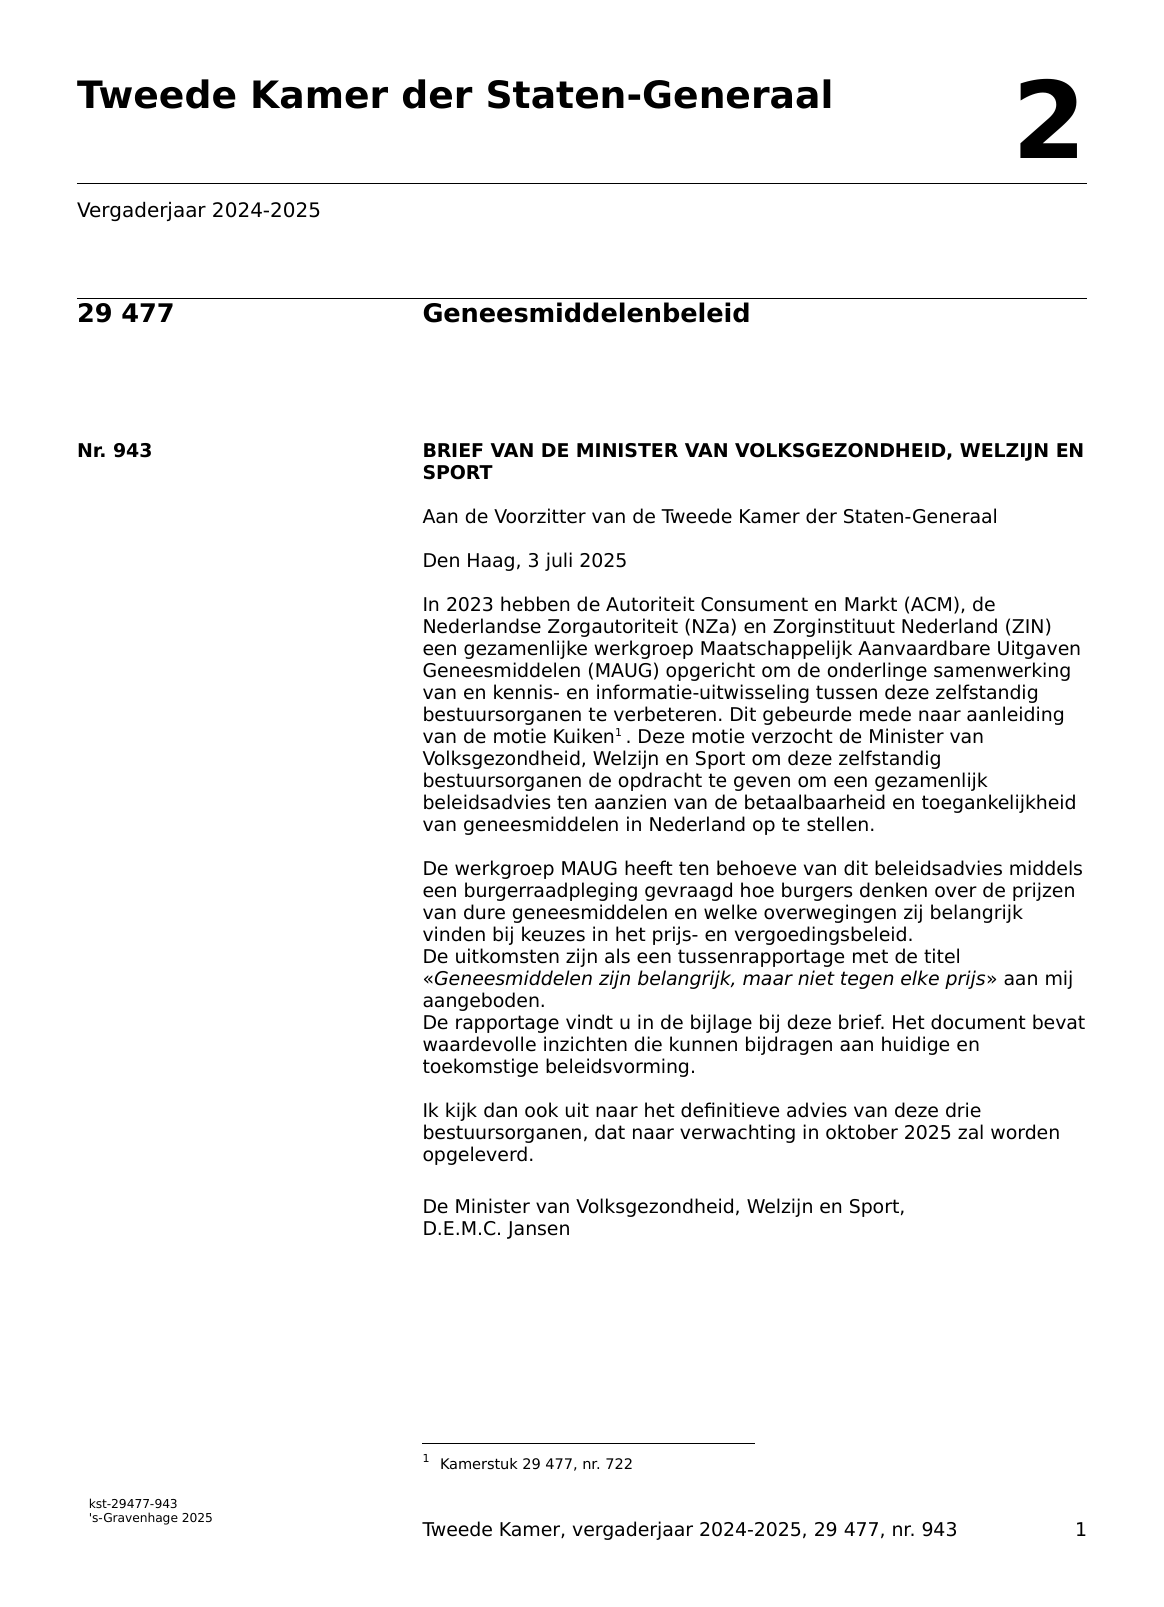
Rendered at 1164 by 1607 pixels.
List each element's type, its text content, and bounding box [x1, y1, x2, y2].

text kst-29477-943 [88, 1497, 323, 1511]
text 's-Gravenhage 2025 [88, 1511, 323, 1525]
text Ik kijk dan ook uit naar het definitieve advies van deze drie bestuursorganen, dat naar verwachting in oktober 2025 zal worden opgeleverd. [422, 1100, 1087, 1166]
text Aan de Voorzitter van de Tweede Kamer der Staten-Generaal [422, 506, 1087, 528]
text De werkgroep MAUG heeft ten behoeve van dit beleidsadvies middels een burgerraadpleging gevraagd hoe burgers denken over de prijzen van dure geneesmiddelen en welke overwegingen zij belangrijk vinden bij keuzes in het prijs- en vergoedingsbeleid. [422, 858, 1087, 946]
text Den Haag, 3 juli 2025 [422, 550, 1087, 572]
subtitle Nr. 943 BRIEF VAN DE MINISTER VAN VOLKSGEZONDHEID, WELZIJN EN SPORT [77, 440, 1087, 484]
table_header 2 [886, 59, 1087, 183]
table_cell Vergaderjaar 2024-2025 [77, 184, 1087, 298]
text De uitkomsten zijn als een tussenrapportage met de titel «Geneesmiddelen zijn belangrijk, maar niet tegen elke prijs» aan mij aangeboden. [422, 946, 1087, 1012]
subtitle 29 477 Geneesmiddelenbeleid [77, 299, 1087, 329]
text Kamerstuk 29 477, nr. 722 [422, 1452, 1087, 1474]
text De Minister van Volksgezondheid, Welzijn en Sport, D.E.M.C. Jansen [422, 1196, 1087, 1240]
text In 2023 hebben de Autoriteit Consument en Markt (ACM), de Nederlandse Zorgautoriteit (NZa) en Zorginstituut Nederland (ZIN) een gezamenlijke werkgroep Maatschappelijk Aanvaardbare Uitgaven Geneesmiddelen (MAUG) opgericht om de onderlinge samenwerking van en kennis- en informatie-uitwisseling tussen deze zelfstandig bestuursorganen te verbeteren. Dit gebeurde mede naar aanleiding van de motie Kuiken. Deze motie verzocht de Minister van Volksgezondheid, Welzijn en Sport om deze zelfstandig bestuursorganen de opdracht te geven om een gezamenlijk beleidsadvies ten aanzien van de betaalbaarheid en toegankelijkheid van geneesmiddelen in Nederland op te stellen. [422, 594, 1087, 836]
table_header Tweede Kamer der Staten-Generaal [77, 59, 886, 183]
text De rapportage vindt u in de bijlage bij deze brief. Het document bevat waardevolle inzichten die kunnen bijdragen aan huidige en toekomstige beleidsvorming. [422, 1012, 1087, 1078]
